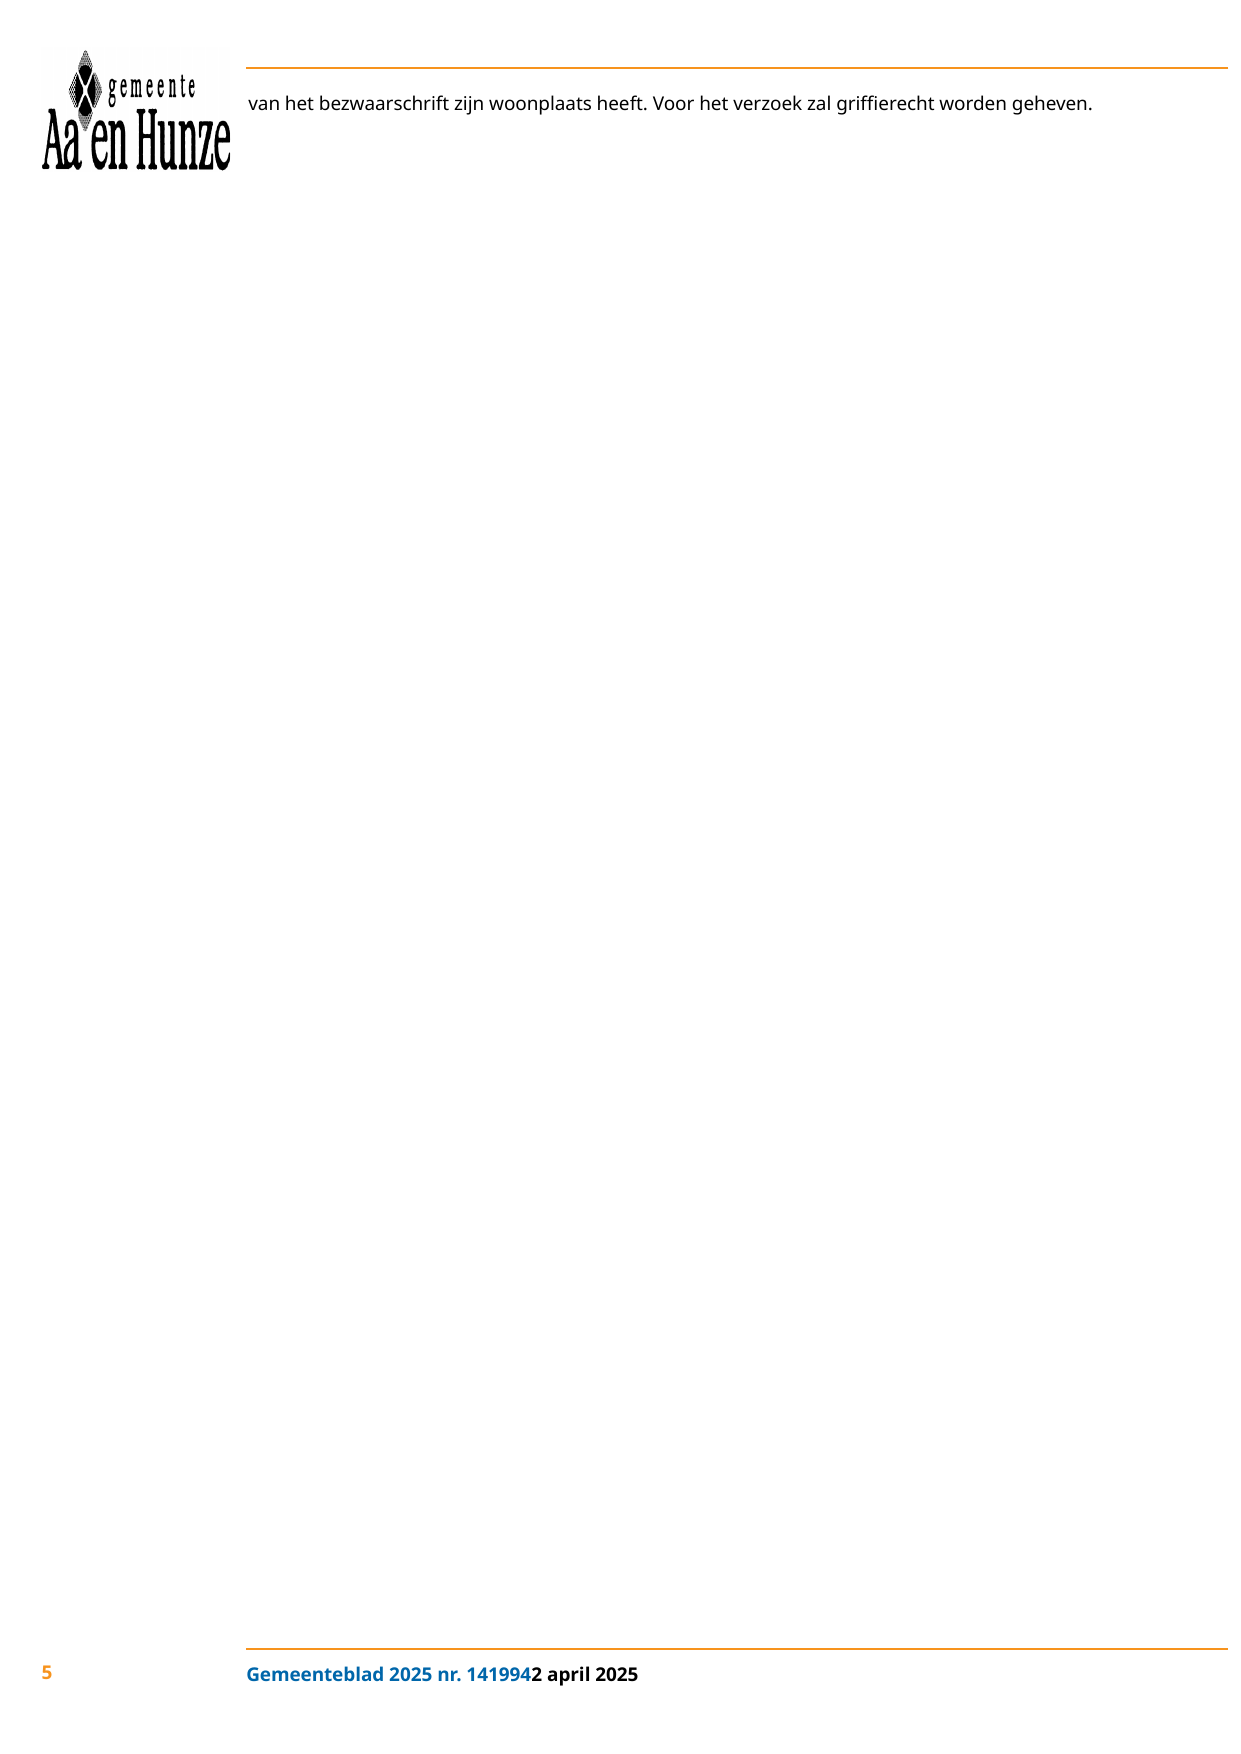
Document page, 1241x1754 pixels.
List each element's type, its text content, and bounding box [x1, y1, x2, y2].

picture [41, 47, 231, 172]
text van het bezwaarschrift zijn woonplaats heeft. Voor het verzoek zal griffierecht worden geheven. [248, 95, 1152, 114]
